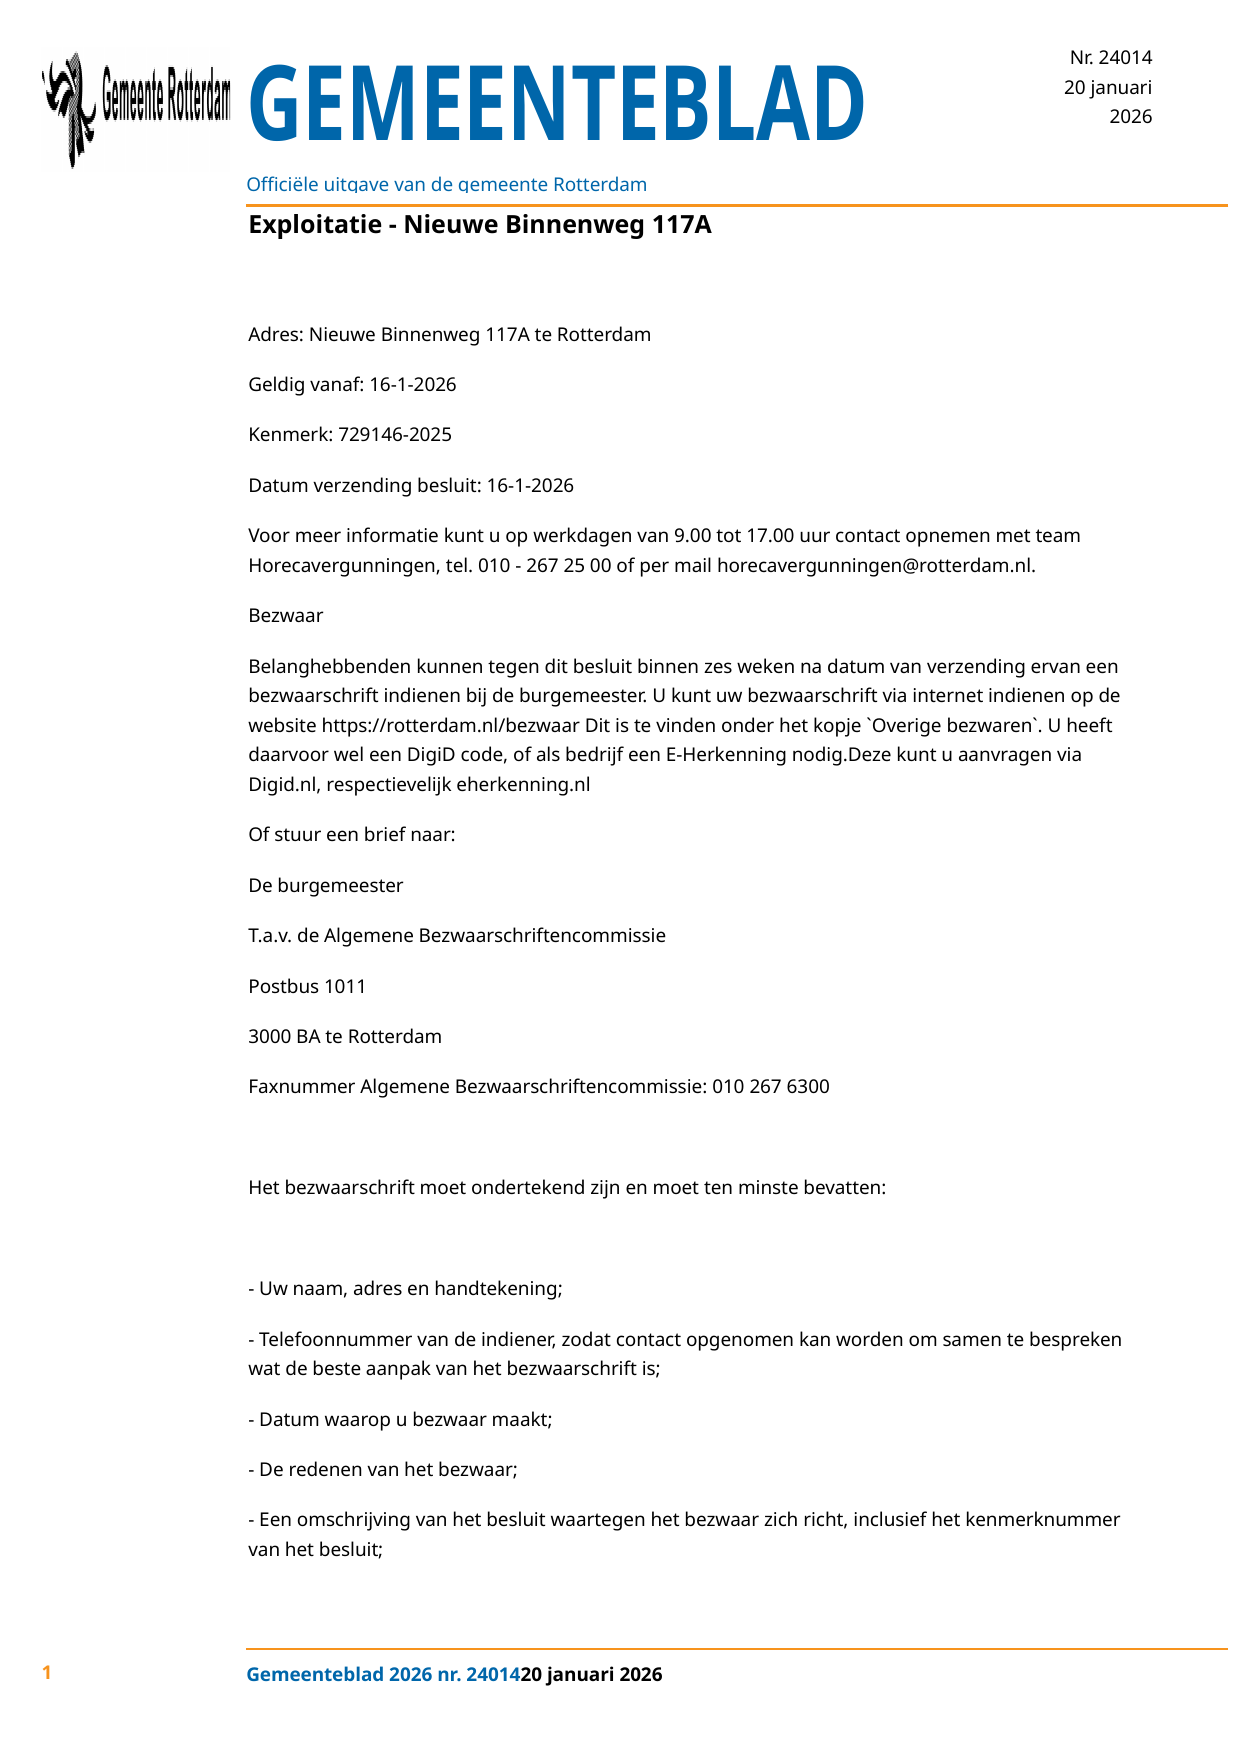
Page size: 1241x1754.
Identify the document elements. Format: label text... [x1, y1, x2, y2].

picture [41, 47, 231, 172]
text Belanghebbenden kunnen tegen dit besluit binnen zes weken na datum van verzending ervan een bezwaarschrift indienen bij de burgemeester. U kunt uw bezwaarschrift via internet indienen op de website https://rotterdam.nl/bezwaar Dit is te vinden onder het kopje `Overige bezwaren`. U heeft daarvoor wel een DigiD code, of als bedrijf een E-Herkenning nodig.Deze kunt u aanvragen via Digid.nl, respectievelijk eherkenning.nl [248, 653, 1152, 797]
text Datum verzending besluit: 16-1-2026 [248, 472, 1152, 498]
text Kenmerk: 729146-2025 [248, 422, 1152, 447]
text Of stuur een brief naar: [248, 822, 1152, 847]
text Bezwaar [248, 602, 1152, 628]
text Geldig vanaf: 16-1-2026 [248, 371, 1152, 397]
text Adres: Nieuwe Binnenweg 117A te Rotterdam [248, 321, 1152, 346]
text - Datum waarop u bezwaar maakt; [248, 1406, 1152, 1431]
text - De redenen van het bezwaar; [248, 1456, 1152, 1482]
text - Telefoonnummer van de indiener, zodat contact opgenomen kan worden om samen te bespreken wat de beste aanpak van het bezwaarschrift is; [248, 1326, 1152, 1381]
text - Uw naam, adres en handtekening; [248, 1275, 1152, 1301]
text Faxnummer Algemene Bezwaarschriftencommissie: 010 267 6300 [248, 1074, 1152, 1099]
text Exploitatie - Nieuwe Binnenweg 117A [248, 207, 1152, 241]
text T.a.v. de Algemene Bezwaarschriftencommissie [248, 922, 1152, 948]
text Voor meer informatie kunt u op werkdagen van 9.00 tot 17.00 uur contact opnemen met team Horecavergunningen, tel. 010 - 267 25 00 of per mail horecavergunningen@rotterdam.nl. [248, 522, 1152, 578]
text De burgemeester [248, 872, 1152, 898]
text - Een omschrijving van het besluit waartegen het bezwaar zich richt, inclusief het kenmerknummer van het besluit; [248, 1507, 1152, 1562]
text 3000 BA te Rotterdam [248, 1023, 1152, 1049]
text Postbus 1011 [248, 973, 1152, 998]
text Het bezwaarschrift moet ondertekend zijn en moet ten minste bevatten: [248, 1174, 1152, 1200]
